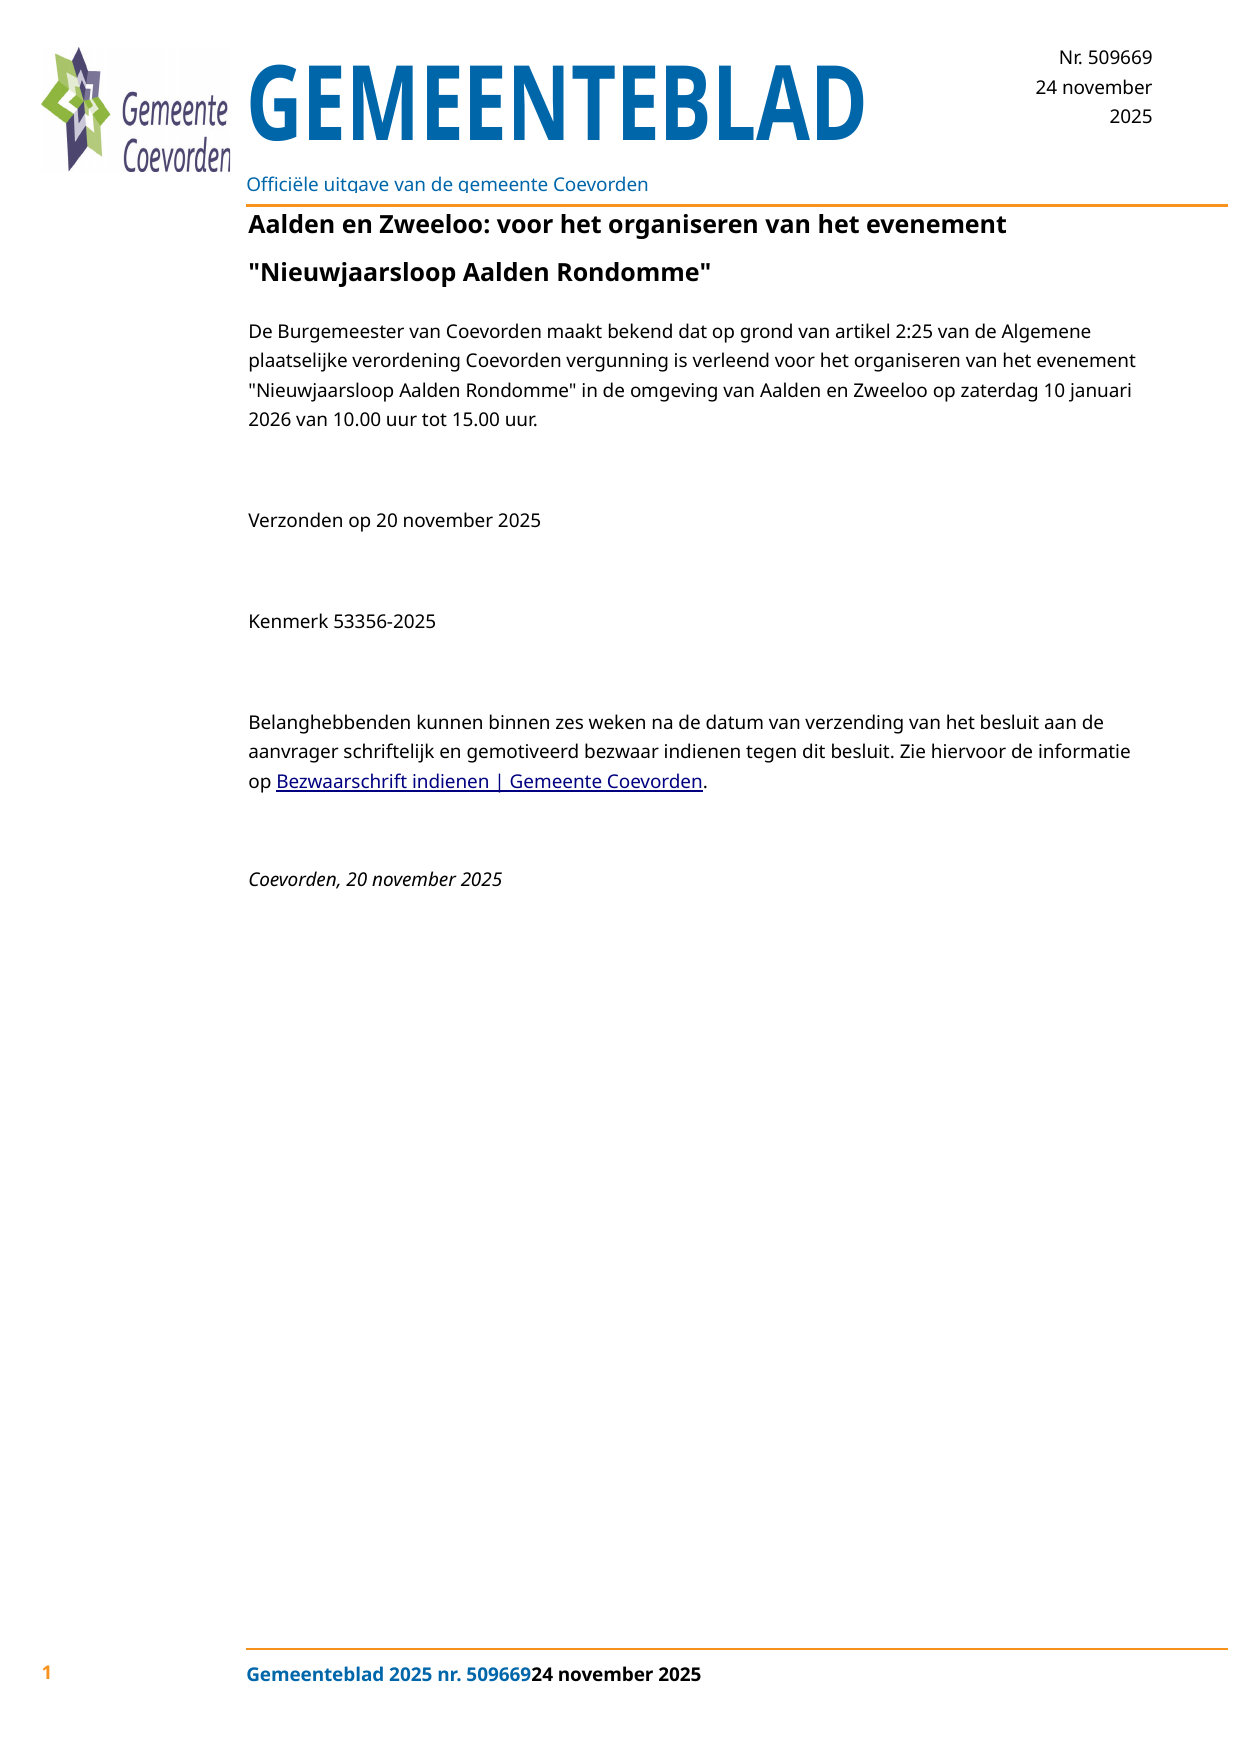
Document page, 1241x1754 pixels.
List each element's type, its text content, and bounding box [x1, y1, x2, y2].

text Verzonden op 20 november 2025 [248, 507, 1152, 533]
picture [41, 47, 231, 172]
text De Burgemeester van Coevorden maakt bekend dat op grond van artikel 2:25 van de Algemene plaatselijke verordening Coevorden vergunning is verleend voor het organiseren van het evenement "Nieuwjaarsloop Aalden Rondomme" in de omgeving van Aalden en Zweeloo op zaterdag 10 januari 2026 van 10.00 uur tot 15.00 uur. [248, 318, 1152, 432]
text Belanghebbenden kunnen binnen zes weken na de datum van verzending van het besluit aan de aanvrager schriftelijk en gemotiveerd bezwaar indienen tegen dit besluit. Zie hiervoor de informatie op Bezwaarschrift indienen | Gemeente Coevorden. [248, 709, 1152, 794]
text Kenmerk 53356-2025 [248, 608, 1152, 634]
text Aalden en Zweeloo: voor het organiseren van het evenement "Nieuwjaarsloop Aalden Rondomme" [248, 207, 1152, 288]
text Coevorden, 20 november 2025 [248, 867, 1152, 892]
